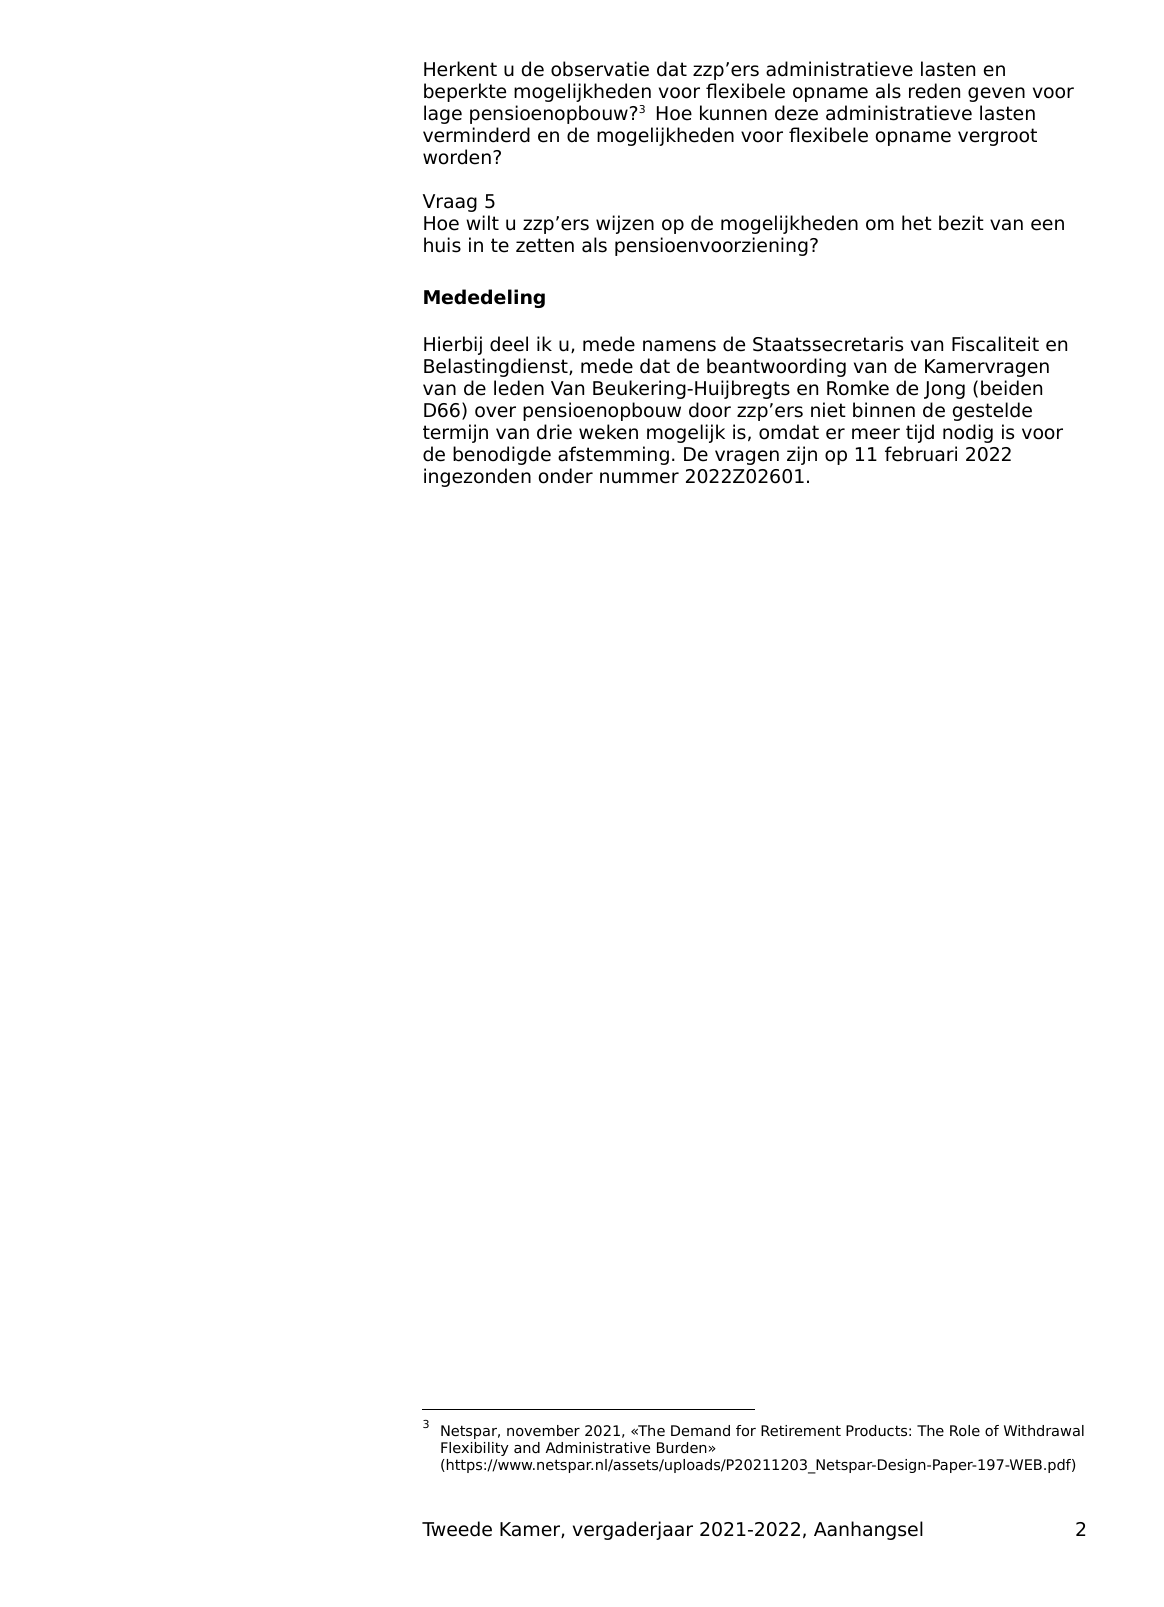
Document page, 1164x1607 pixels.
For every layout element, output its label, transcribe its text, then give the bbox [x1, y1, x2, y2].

text Hoe wilt u zzp’ers wijzen op de mogelijkheden om het bezit van een huis in te zetten als pensioenvoorziening? [422, 213, 1087, 257]
text Herkent u de observatie dat zzp’ers administratieve lasten en beperkte mogelijkheden voor flexibele opname als reden geven voor lage pensioenopbouw? Hoe kunnen deze administratieve lasten verminderd en de mogelijkheden voor flexibele opname vergroot worden? [422, 59, 1087, 169]
text Vraag 5 [422, 191, 1087, 213]
text Hierbij deel ik u, mede namens de Staatssecretaris van Fiscaliteit en Belastingdienst, mede dat de beantwoording van de Kamervragen van de leden Van Beukering-Huijbregts en Romke de Jong (beiden D66) over pensioenopbouw door zzp’ers niet binnen de gestelde termijn van drie weken mogelijk is, omdat er meer tijd nodig is voor de benodigde afstemming. De vragen zijn op 11 februari 2022 ingezonden onder nummer 2022Z02601. [422, 334, 1087, 488]
subtitle Mededeling [422, 287, 1087, 309]
text Netspar, november 2021, «The Demand for Retirement Products: The Role of Withdrawal Flexibility and Administrative Burden» (https://www.netspar.nl/assets/uploads/P20211203_Netspar-Design-Paper-197-WEB.pdf) [422, 1418, 1087, 1474]
